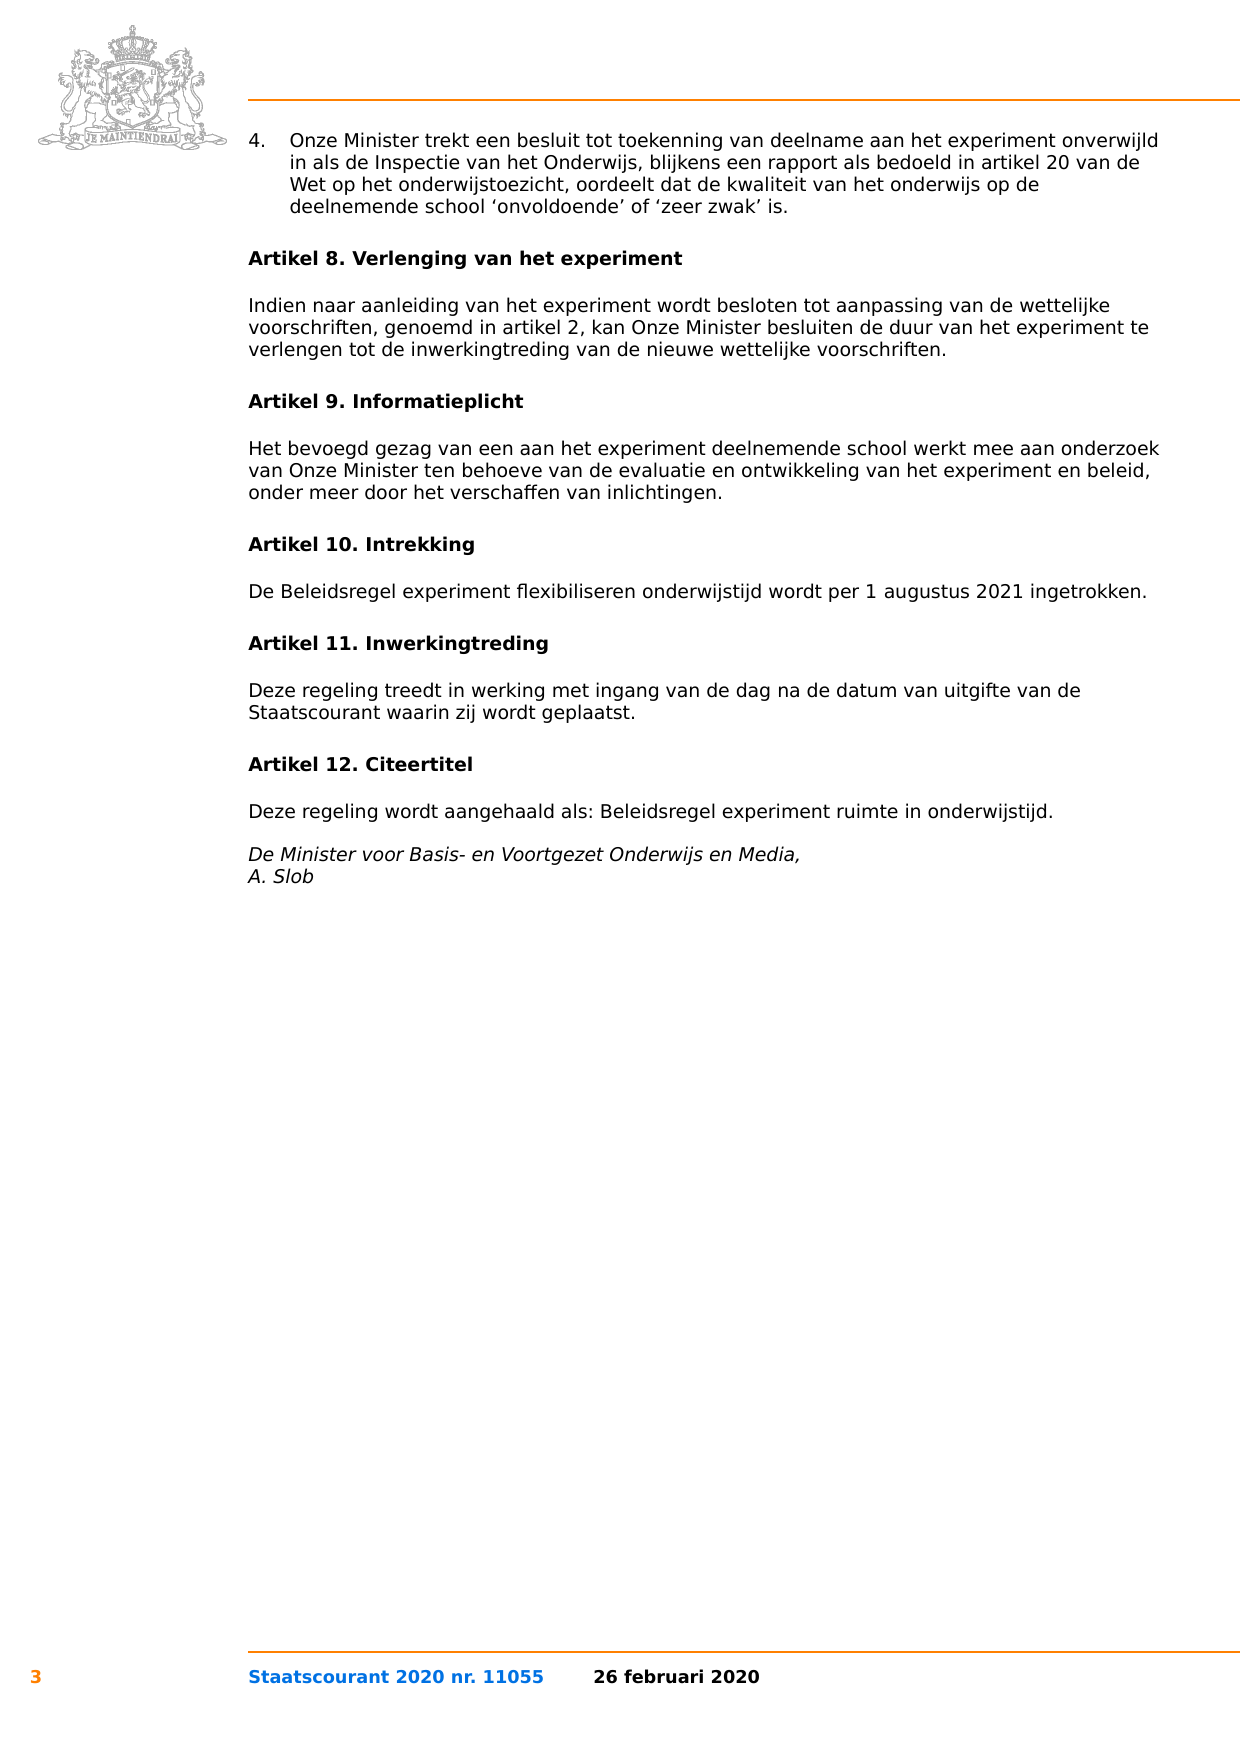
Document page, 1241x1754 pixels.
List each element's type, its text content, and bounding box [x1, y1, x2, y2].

picture [38, 25, 227, 150]
text Het bevoegd gezag van een aan het experiment deelnemende school werkt mee aan onderzoek van Onze Minister ten behoeve van de evaluatie en ontwikkeling van het experiment en beleid, onder meer door het verschaffen van inlichtingen. [248, 438, 1163, 504]
text Deze regeling treedt in werking met ingang van de dag na de datum van uitgifte van de Staatscourant waarin zij wordt geplaatst. [248, 679, 1163, 723]
text 4. Onze Minister trekt een besluit tot toekenning van deelname aan het experiment onverwijld in als de Inspectie van het Onderwijs, blijkens een rapport als bedoeld in artikel 20 van de Wet op het onderwijstoezicht, oordeelt dat de kwaliteit van het onderwijs op de deelnemende school ‘onvoldoende’ of ‘zeer zwak’ is. [248, 130, 1163, 218]
text Indien naar aanleiding van het experiment wordt besloten tot aanpassing van de wettelijke voorschriften, genoemd in artikel 2, kan Onze Minister besluiten de duur van het experiment te verlengen tot de inwerkingtreding van de nieuwe wettelijke voorschriften. [248, 295, 1163, 361]
text De Beleidsregel experiment flexibiliseren onderwijstijd wordt per 1 augustus 2021 ingetrokken. [248, 581, 1163, 603]
text De Minister voor Basis- en Voortgezet Onderwijs en Media, A. Slob [248, 844, 1163, 888]
subtitle Artikel 8. Verlenging van het experiment [248, 248, 1163, 270]
subtitle Artikel 10. Intrekking [248, 534, 1163, 556]
subtitle Artikel 12. Citeertitel [248, 753, 1163, 776]
text Deze regeling wordt aangehaald als: Beleidsregel experiment ruimte in onderwijstijd. [248, 801, 1163, 822]
subtitle Artikel 11. Inwerkingtreding [248, 633, 1163, 654]
subtitle Artikel 9. Informatieplicht [248, 391, 1163, 413]
